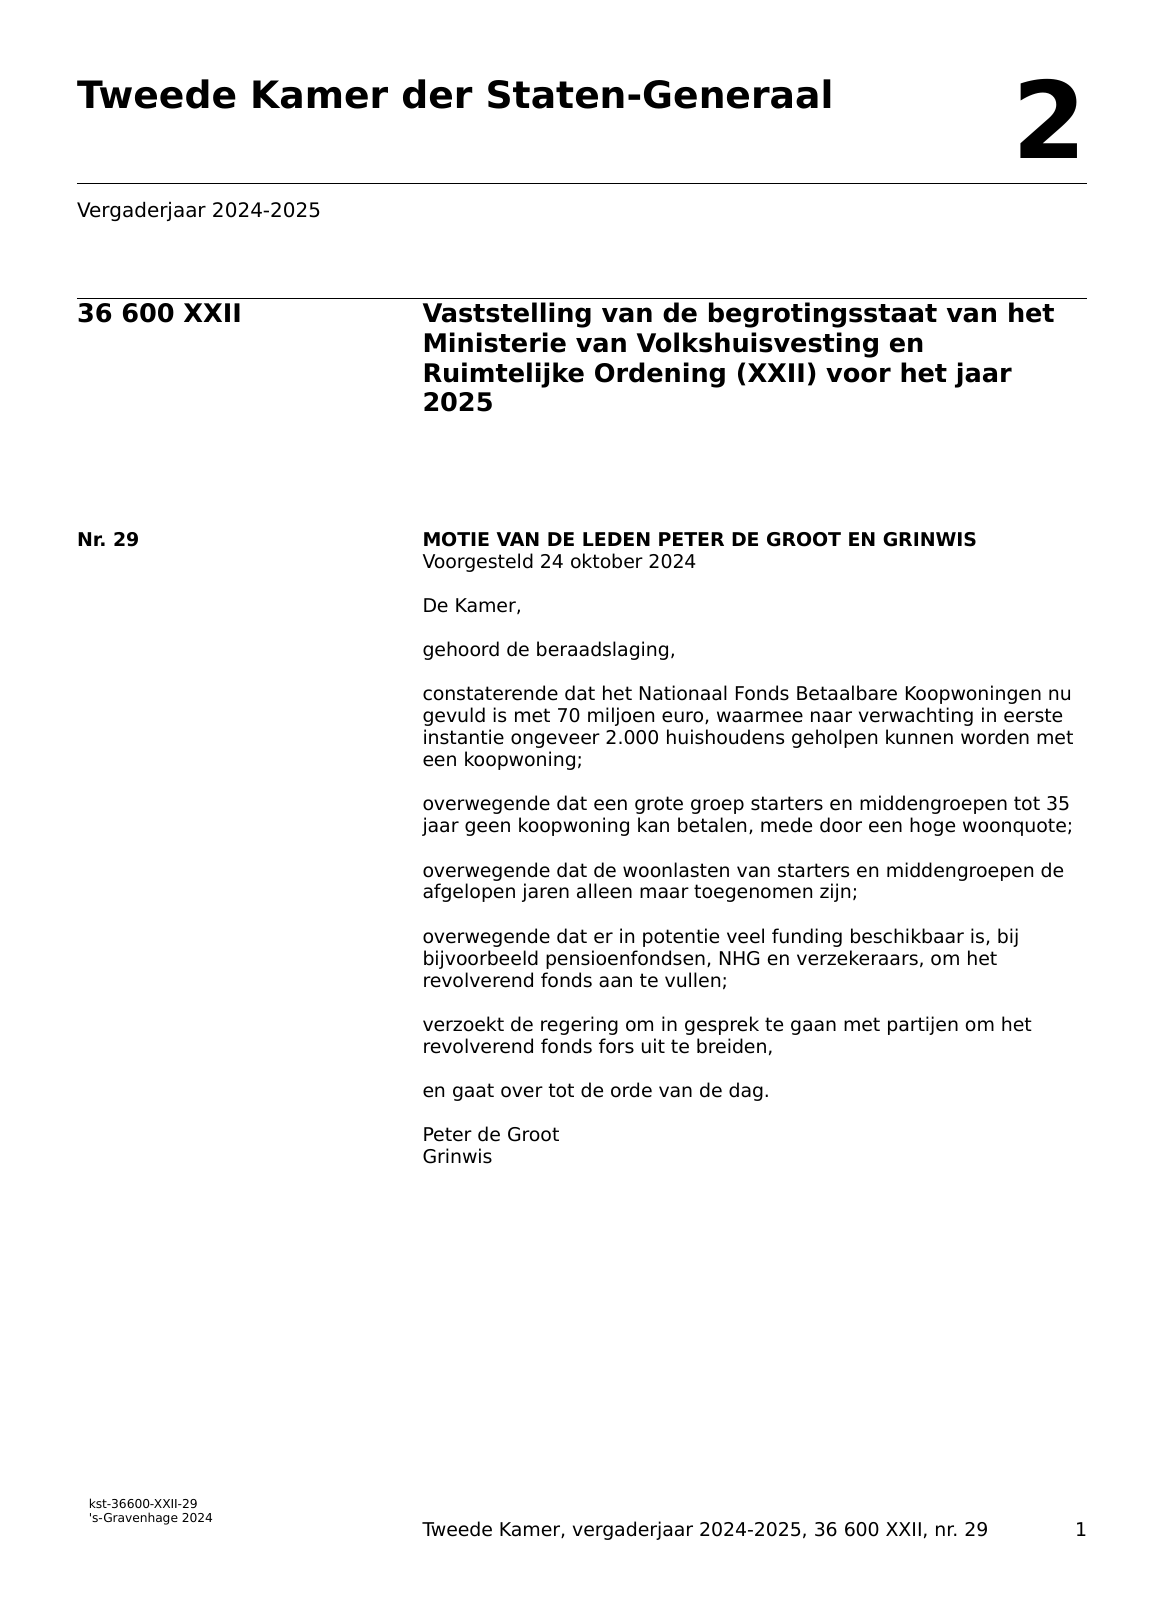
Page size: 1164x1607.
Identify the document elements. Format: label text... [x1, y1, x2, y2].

table_header Tweede Kamer der Staten-Generaal [77, 59, 886, 183]
table_header 2 [886, 59, 1087, 183]
text verzoekt de regering om in gesprek te gaan met partijen om het revolverend fonds fors uit te breiden, [422, 1014, 1087, 1058]
text overwegende dat de woonlasten van starters en middengroepen de afgelopen jaren alleen maar toegenomen zijn; [422, 859, 1087, 903]
text 's-Gravenhage 2024 [88, 1511, 323, 1525]
text kst-36600-XXII-29 [88, 1497, 323, 1511]
table_cell Vergaderjaar 2024-2025 [77, 184, 1087, 298]
text constaterende dat het Nationaal Fonds Betaalbare Koopwoningen nu gevuld is met 70 miljoen euro, waarmee naar verwachting in eerste instantie ongeveer 2.000 huishoudens geholpen kunnen worden met een koopwoning; [422, 683, 1087, 771]
text overwegende dat een grote groep starters en middengroepen tot 35 jaar geen koopwoning kan betalen, mede door een hoge woonquote; [422, 793, 1087, 837]
text Peter de Groot [422, 1124, 1087, 1146]
subtitle Nr. 29 MOTIE VAN DE LEDEN PETER DE GROOT EN GRINWIS [77, 529, 1087, 551]
subtitle 36 600 XXII Vaststelling van de begrotingsstaat van het Ministerie van Volkshuisvesting en Ruimtelijke Ordening (XXII) voor het jaar 2025 [77, 299, 1087, 418]
text Grinwis [422, 1146, 1087, 1168]
text overwegende dat er in potentie veel funding beschikbaar is, bij bijvoorbeeld pensioenfondsen, NHG en verzekeraars, om het revolverend fonds aan te vullen; [422, 926, 1087, 992]
text gehoord de beraadslaging, [422, 639, 1087, 661]
text en gaat over tot de orde van de dag. [422, 1080, 1087, 1102]
text De Kamer, [422, 595, 1087, 617]
text Voorgesteld 24 oktober 2024 [422, 551, 1087, 573]
